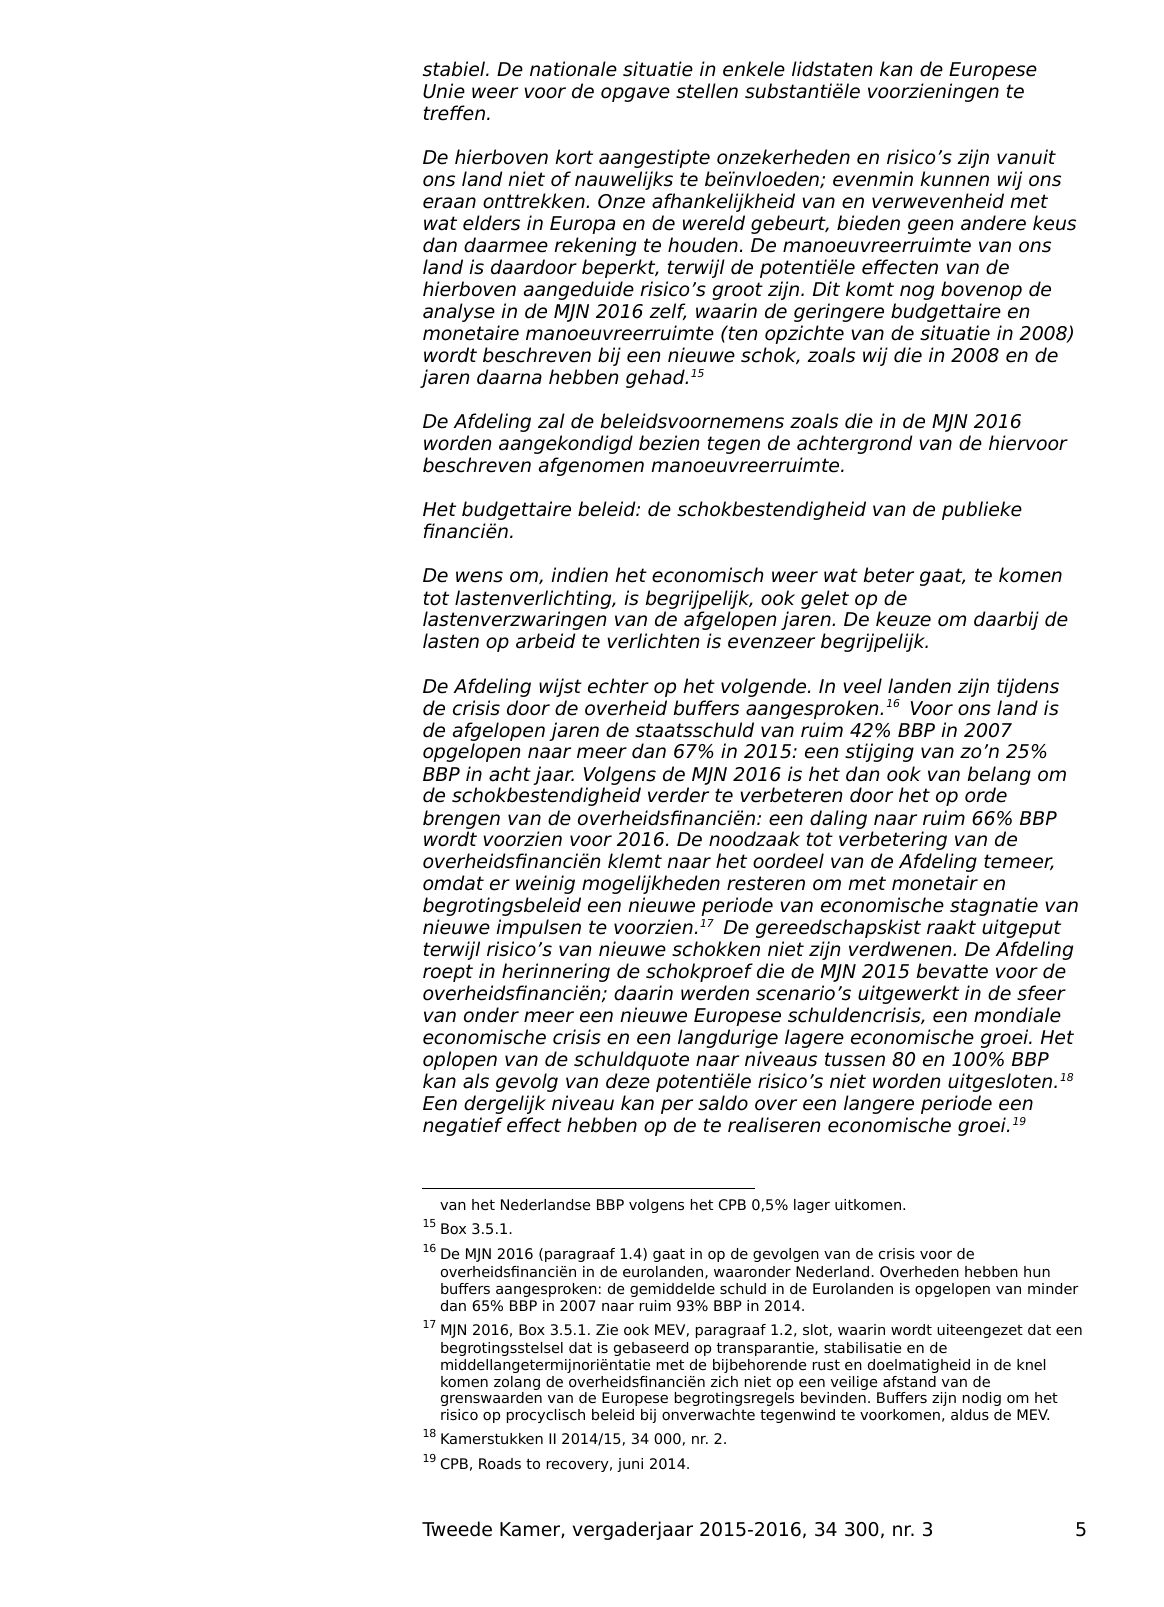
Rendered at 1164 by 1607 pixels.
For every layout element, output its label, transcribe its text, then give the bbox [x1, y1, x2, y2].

text van het Nederlandse BBP volgens het CPB 0,5% lager uitkomen. [422, 1197, 1087, 1214]
text De Afdeling wijst echter op het volgende. In veel landen zijn tijdens de crisis door de overheid buffers aangesproken. Voor ons land is de afgelopen jaren de staatsschuld van ruim 42% BBP in 2007 opgelopen naar meer dan 67% in 2015: een stijging van zo’n 25% BBP in acht jaar. Volgens de MJN 2016 is het dan ook van belang om de schokbestendigheid verder te verbeteren door het op orde brengen van de overheidsfinanciën: een daling naar ruim 66% BBP wordt voorzien voor 2016. De noodzaak tot verbetering van de overheidsfinanciën klemt naar het oordeel van de Afdeling temeer, omdat er weinig mogelijkheden resteren om met monetair en begrotingsbeleid een nieuwe periode van economische stagnatie van nieuwe impulsen te voorzien. De gereedschapskist raakt uitgeput terwijl risico’s van nieuwe schokken niet zijn verdwenen. De Afdeling roept in herinnering de schokproef die de MJN 2015 bevatte voor de overheidsfinanciën; daarin werden scenario’s uitgewerkt in de sfeer van onder meer een nieuwe Europese schuldencrisis, een mondiale economische crisis en een langdurige lagere economische groei. Het oplopen van de schuldquote naar niveaus tussen 80 en 100% BBP kan als gevolg van deze potentiële risico’s niet worden uitgesloten. Een dergelijk niveau kan per saldo over een langere periode een negatief effect hebben op de te realiseren economische groei. [422, 676, 1087, 1137]
text Kamerstukken II 2014/15, 34 000, nr. 2. [422, 1427, 1087, 1449]
text CPB, Roads to recovery, juni 2014. [422, 1452, 1087, 1474]
text De wens om, indien het economisch weer wat beter gaat, te komen tot lastenverlichting, is begrijpelijk, ook gelet op de lastenverzwaringen van de afgelopen jaren. De keuze om daarbij de lasten op arbeid te verlichten is evenzeer begrijpelijk. [422, 565, 1087, 653]
text Box 3.5.1. [422, 1217, 1087, 1239]
text MJN 2016, Box 3.5.1. Zie ook MEV, paragraaf 1.2, slot, waarin wordt uiteengezet dat een begrotingsstelsel dat is gebaseerd op transparantie, stabilisatie en de middellangetermijnoriëntatie met de bijbehorende rust en doelmatigheid in de knel komen zolang de overheidsfinanciën zich niet op een veilige afstand van de grenswaarden van de Europese begrotingsregels bevinden. Buffers zijn nodig om het risico op procyclisch beleid bij onverwachte tegenwind te voorkomen, aldus de MEV. [422, 1318, 1087, 1424]
text De MJN 2016 (paragraaf 1.4) gaat in op de gevolgen van de crisis voor de overheidsfinanciën in de eurolanden, waaronder Nederland. Overheden hebben hun buffers aangesproken: de gemiddelde schuld in de Eurolanden is opgelopen van minder dan 65% BBP in 2007 naar ruim 93% BBP in 2014. [422, 1242, 1087, 1315]
text De Afdeling zal de beleidsvoornemens zoals die in de MJN 2016 worden aangekondigd bezien tegen de achtergrond van de hiervoor beschreven afgenomen manoeuvreerruimte. [422, 411, 1087, 477]
text De hierboven kort aangestipte onzekerheden en risico’s zijn vanuit ons land niet of nauwelijks te beïnvloeden; evenmin kunnen wij ons eraan onttrekken. Onze afhankelijkheid van en verwevenheid met wat elders in Europa en de wereld gebeurt, bieden geen andere keus dan daarmee rekening te houden. De manoeuvreerruimte van ons land is daardoor beperkt, terwijl de potentiële effecten van de hierboven aangeduide risico’s groot zijn. Dit komt nog bovenop de analyse in de MJN 2016 zelf, waarin de geringere budgettaire en monetaire manoeuvreerruimte (ten opzichte van de situatie in 2008) wordt beschreven bij een nieuwe schok, zoals wij die in 2008 en de jaren daarna hebben gehad. [422, 147, 1087, 389]
text Het budgettaire beleid: de schokbestendigheid van de publieke financiën. [422, 499, 1087, 543]
text stabiel. De nationale situatie in enkele lidstaten kan de Europese Unie weer voor de opgave stellen substantiële voorzieningen te treffen. [422, 59, 1087, 125]
